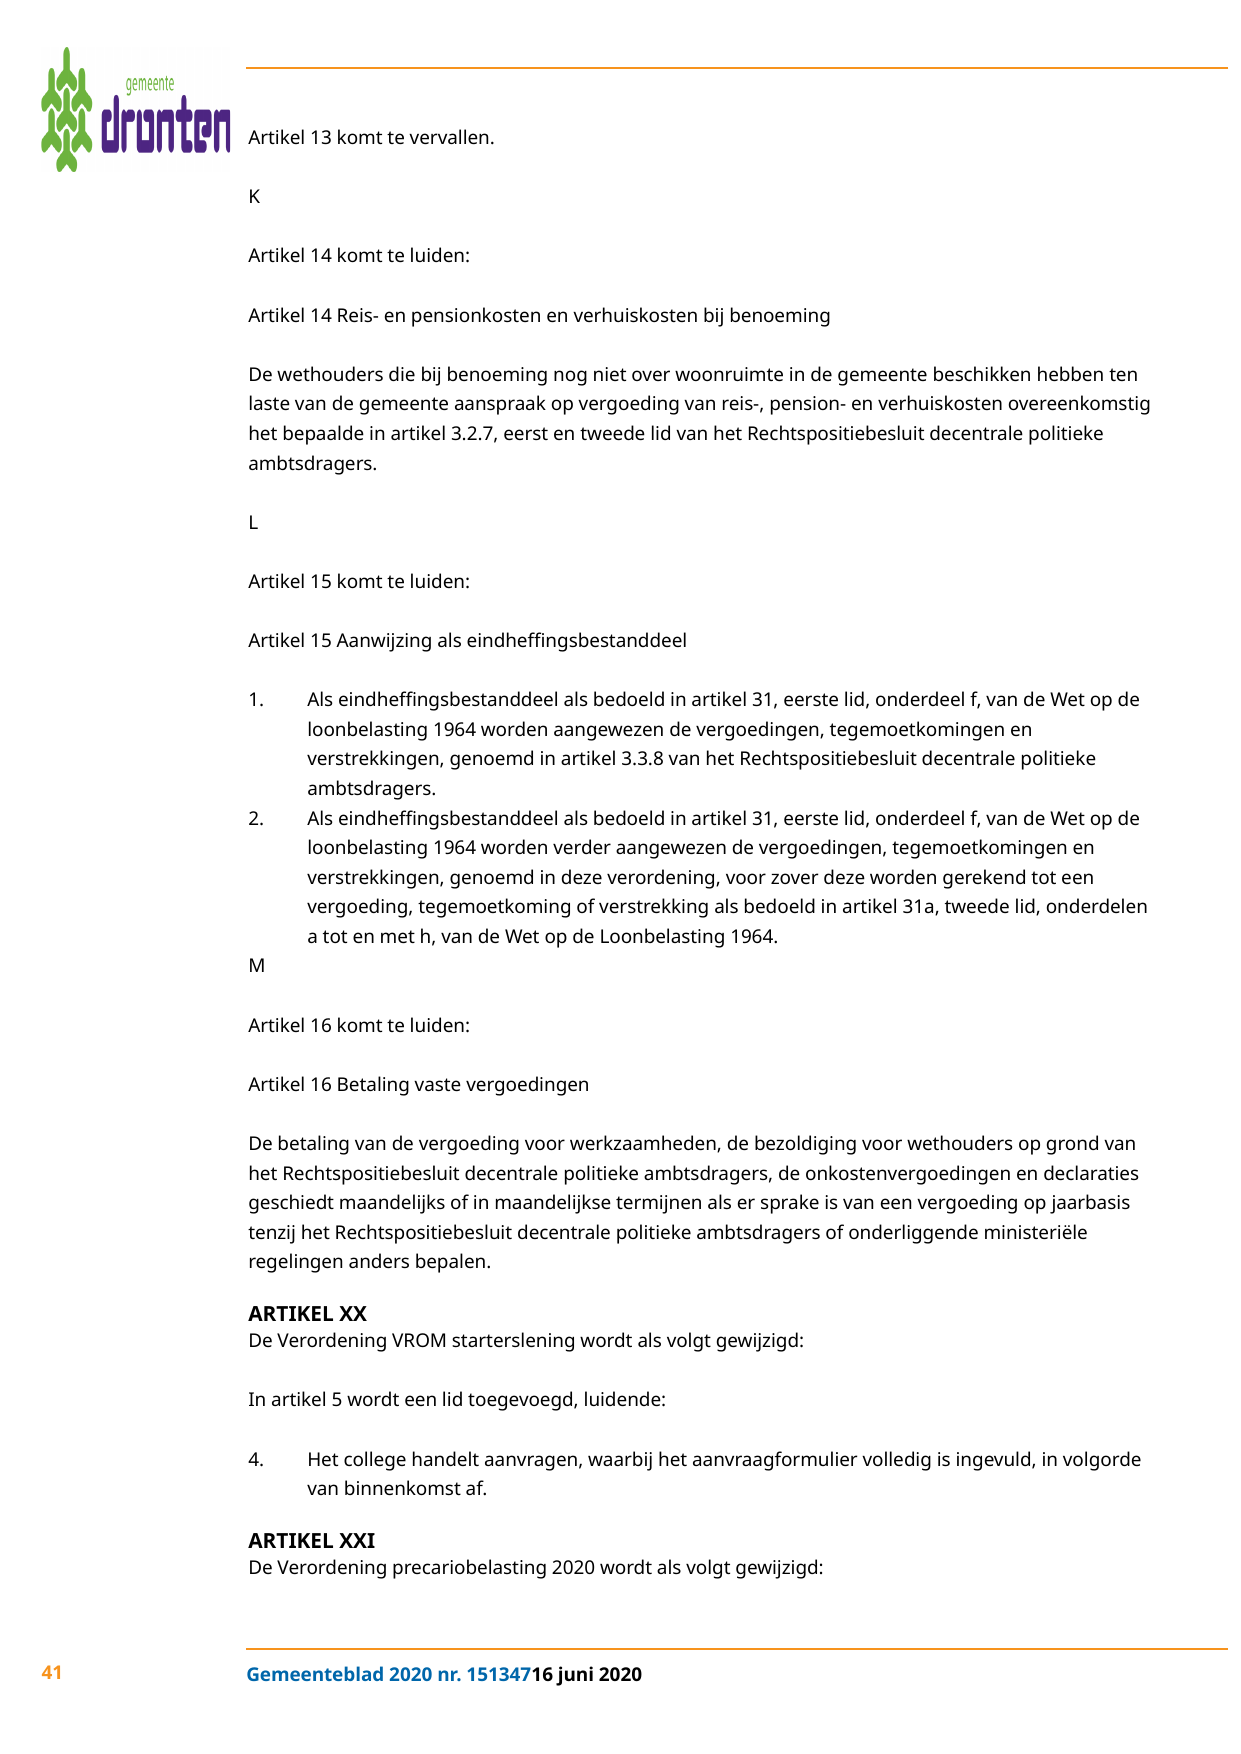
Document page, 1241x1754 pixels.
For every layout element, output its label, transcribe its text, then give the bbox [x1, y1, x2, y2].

picture [41, 47, 231, 172]
list Als eindheffingsbestanddeel als bedoeld in artikel 31, eerste lid, onderdeel f, van de Wet op de loonbelasting 1964 worden verder aangewezen de vergoedingen, tegemoetkomingen en verstrekkingen, genoemd in deze verordening, voor zover deze worden gerekend tot een vergoeding, tegemoetkoming of verstrekking als bedoeld in artikel 31a, tweede lid, onderdelen a tot en met h, van de Wet op de Loonbelasting 1964. [248, 805, 1152, 949]
text Artikel 15 Aanwijzing als eindheffingsbestanddeel [248, 627, 1152, 653]
text De betaling van de vergoeding voor werkzaamheden, de bezoldiging voor wethouders op grond van het Rechtspositiebesluit decentrale politieke ambtsdragers, de onkostenvergoedingen en declaraties geschiedt maandelijks of in maandelijkse termijnen als er sprake is van een vergoeding op jaarbasis tenzij het Rechtspositiebesluit decentrale politieke ambtsdragers of onderliggende ministeriële regelingen anders bepalen. [248, 1130, 1152, 1274]
text In artikel 5 wordt een lid toegevoegd, luidende: [248, 1387, 1152, 1412]
text K [248, 183, 1152, 209]
list Als eindheffingsbestanddeel als bedoeld in artikel 31, eerste lid, onderdeel f, van de Wet op de loonbelasting 1964 worden aangewezen de vergoedingen, tegemoetkomingen en verstrekkingen, genoemd in artikel 3.3.8 van het Rechtspositiebesluit decentrale politieke ambtsdragers. [248, 686, 1152, 801]
text Artikel 16 Betaling vaste vergoedingen [248, 1071, 1152, 1097]
text De Verordening VROM starterslening wordt als volgt gewijzigd: [248, 1327, 1152, 1353]
text Artikel 14 komt te luiden: [248, 243, 1152, 268]
text Artikel 16 komt te luiden: [248, 1012, 1152, 1038]
text Artikel 14 Reis- en pensionkosten en verhuiskosten bij benoeming [248, 302, 1152, 328]
text L [248, 509, 1152, 535]
text Artikel 13 komt te vervallen. [248, 124, 1152, 150]
list Het college handelt aanvragen, waarbij het aanvraagformulier volledig is ingevuld, in volgorde van binnenkomst af. [248, 1446, 1152, 1501]
text De wethouders die bij benoeming nog niet over woonruimte in de gemeente beschikken hebben ten laste van de gemeente aanspraak op vergoeding van reis-, pension- en verhuiskosten overeenkomstig het bepaalde in artikel 3.2.7, eerst en tweede lid van het Rechtspositiebesluit decentrale politieke ambtsdragers. [248, 361, 1152, 476]
text ARTIKEL XXI [248, 1526, 1152, 1554]
text Artikel 15 komt te luiden: [248, 568, 1152, 594]
text De Verordening precariobelasting 2020 wordt als volgt gewijzigd: [248, 1554, 1152, 1580]
text ARTIKEL XX [248, 1299, 1152, 1327]
text M [248, 953, 1152, 978]
